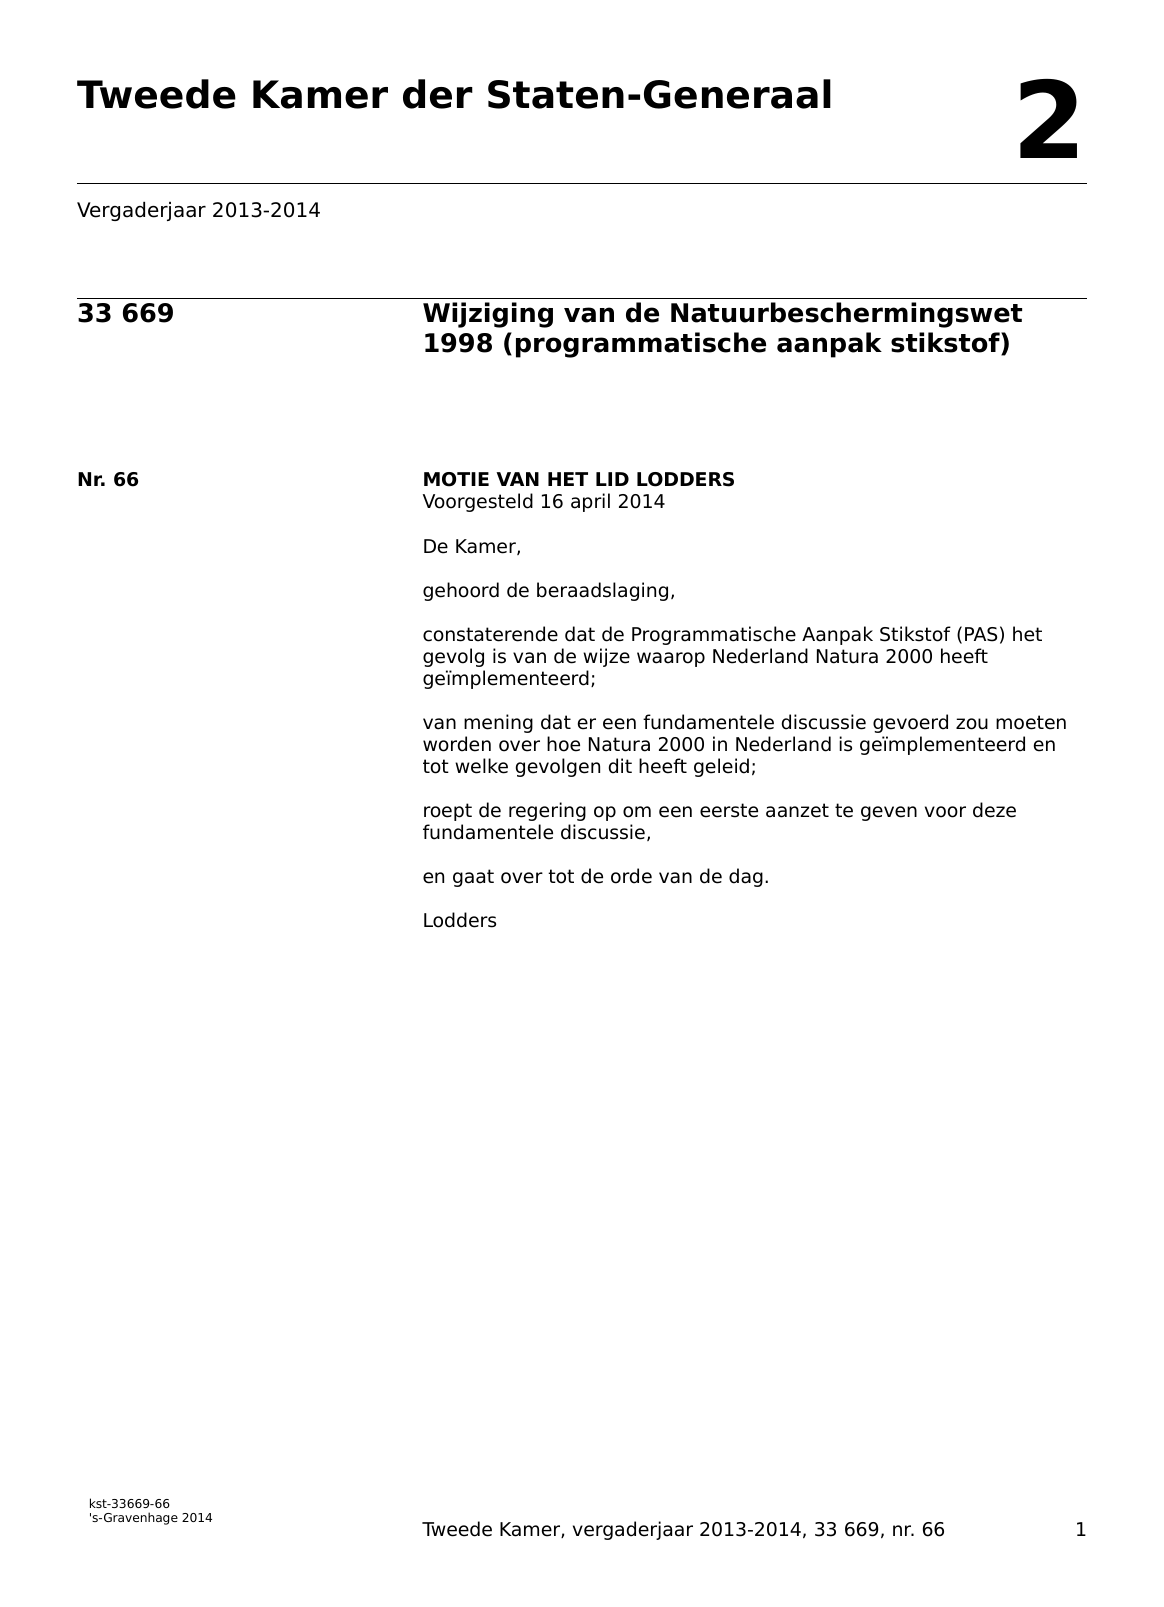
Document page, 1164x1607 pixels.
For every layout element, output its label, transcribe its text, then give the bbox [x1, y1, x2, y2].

text roept de regering op om een eerste aanzet te geven voor deze fundamentele discussie, [422, 800, 1087, 844]
text kst-33669-66 [88, 1497, 323, 1511]
table_cell Vergaderjaar 2013-2014 [77, 184, 1087, 298]
subtitle Nr. 66 MOTIE VAN HET LID LODDERS [77, 469, 1087, 491]
text 's-Gravenhage 2014 [88, 1511, 323, 1525]
text gehoord de beraadslaging, [422, 580, 1087, 602]
table_header 2 [886, 59, 1087, 183]
text en gaat over tot de orde van de dag. [422, 866, 1087, 888]
text constaterende dat de Programmatische Aanpak Stikstof (PAS) het gevolg is van de wijze waarop Nederland Natura 2000 heeft geïmplementeerd; [422, 624, 1087, 690]
text Voorgesteld 16 april 2014 [422, 491, 1087, 513]
text Lodders [422, 910, 1087, 932]
subtitle 33 669 Wijziging van de Natuurbeschermingswet 1998 (programmatische aanpak stikstof) [77, 299, 1087, 358]
text van mening dat er een fundamentele discussie gevoerd zou moeten worden over hoe Natura 2000 in Nederland is geïmplementeerd en tot welke gevolgen dit heeft geleid; [422, 712, 1087, 778]
table_header Tweede Kamer der Staten-Generaal [77, 59, 886, 183]
text De Kamer, [422, 536, 1087, 557]
